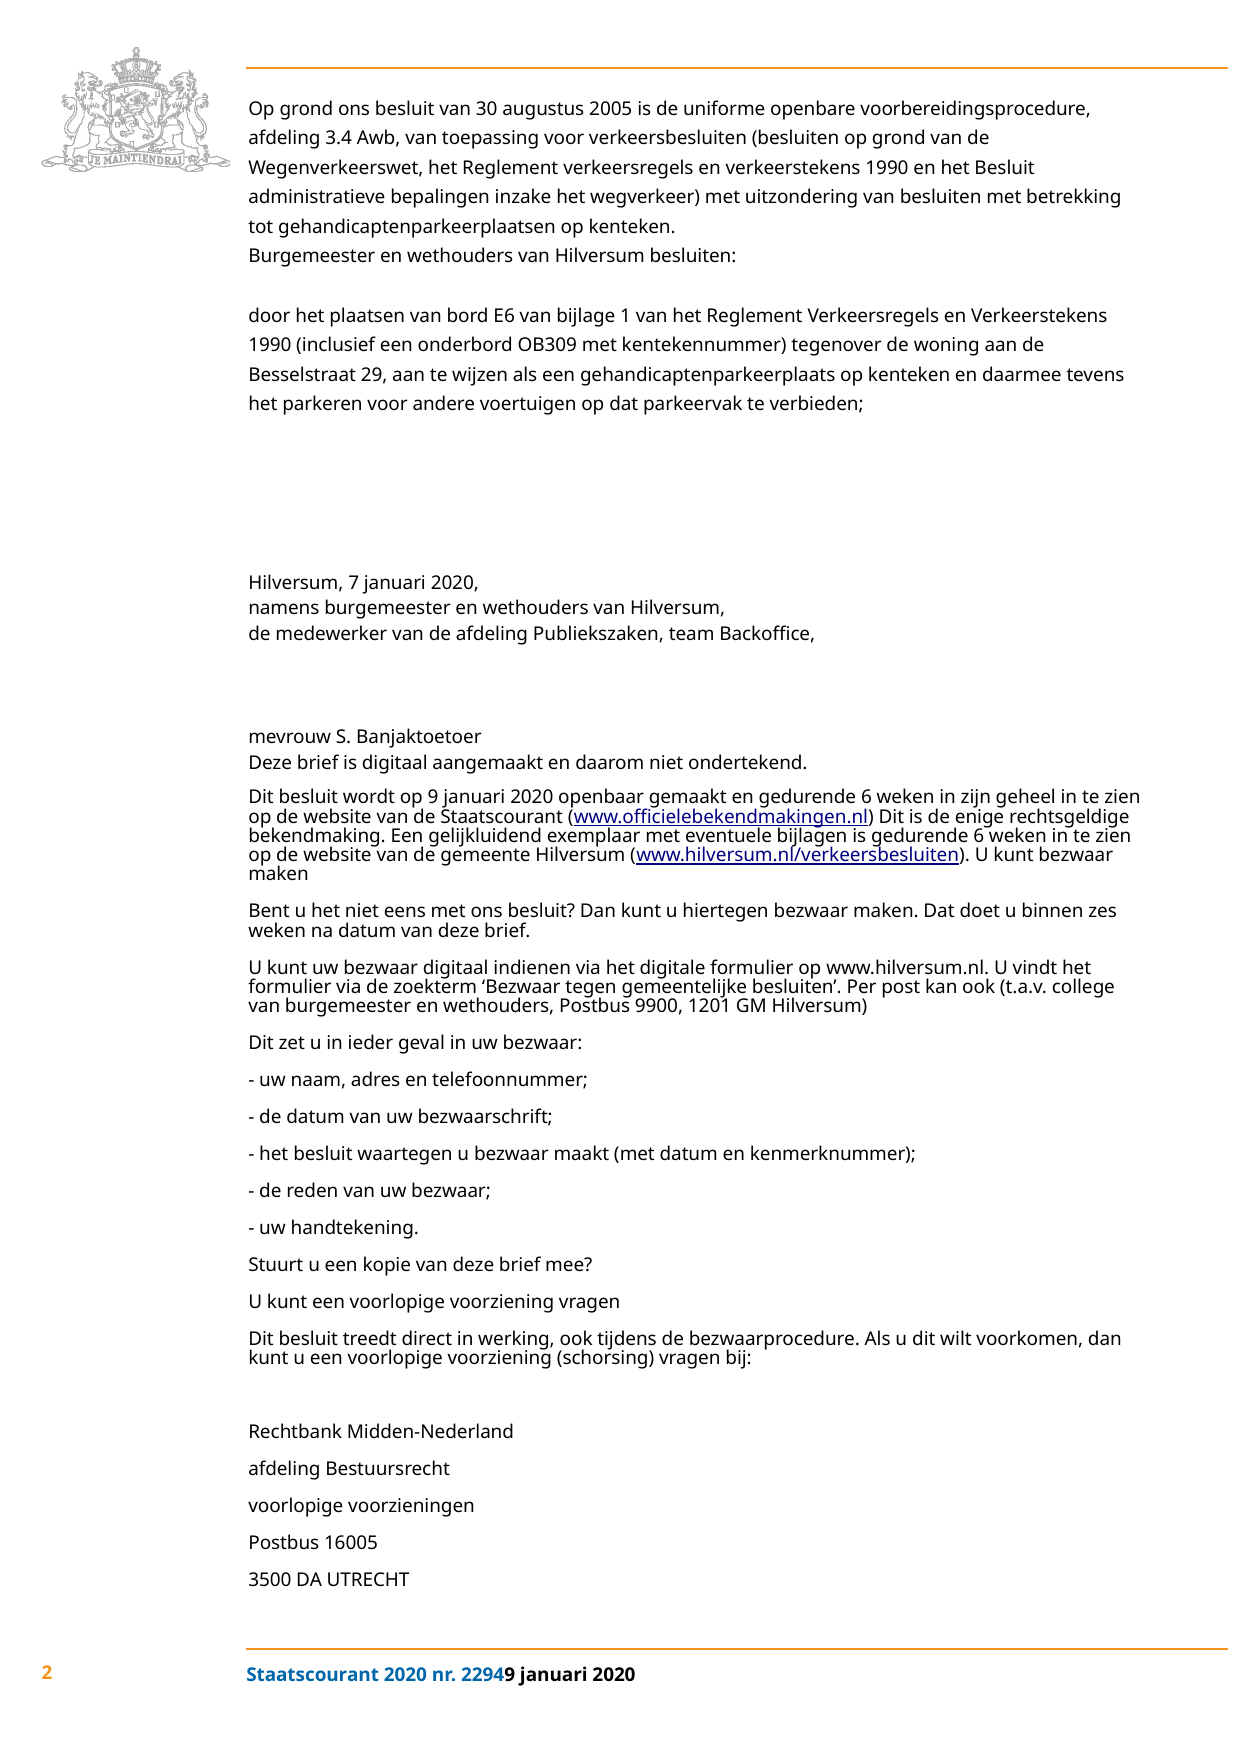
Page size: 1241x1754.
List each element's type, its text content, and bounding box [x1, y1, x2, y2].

text Dit zet u in ieder geval in uw bezwaar: [248, 1034, 1152, 1053]
text Dit besluit treedt direct in werking, ook tijdens de bezwaarprocedure. Als u dit wilt voorkomen, dan kunt u een voorlopige voorziening (schorsing) vragen bij: [248, 1330, 1152, 1368]
text 3500 DA UTRECHT [248, 1571, 1152, 1590]
text - uw naam, adres en telefoonnummer; [248, 1071, 1152, 1090]
text U kunt een voorlopige voorziening vragen [248, 1293, 1152, 1312]
text mevrouw S. Banjaktoetoer [248, 723, 1152, 749]
text de medewerker van de afdeling Publiekszaken, team Backoffice, [248, 620, 1152, 646]
text Stuurt u een kopie van deze brief mee? [248, 1256, 1152, 1275]
text afdeling Bestuursrecht [248, 1460, 1152, 1479]
text Burgemeester en wethouders van Hilversum besluiten: [248, 243, 1152, 268]
text Postbus 16005 [248, 1534, 1152, 1553]
text U kunt uw bezwaar digitaal indienen via het digitale formulier op www.hilversum.nl. U vindt het formulier via de zoekterm ‘Bezwaar tegen gemeentelijke besluiten’. Per post kan ook (t.a.v. college van burgemeester en wethouders, Postbus 9900, 1201 GM Hilversum) [248, 959, 1152, 1016]
text Hilversum, 7 januari 2020, [248, 569, 1152, 594]
text - de datum van uw bezwaarschrift; [248, 1108, 1152, 1127]
text Deze brief is digitaal aangemaakt en daarom niet ondertekend. [248, 749, 1152, 775]
text Rechtbank Midden-Nederland [248, 1423, 1152, 1442]
text door het plaatsen van bord E6 van bijlage 1 van het Reglement Verkeersregels en Verkeerstekens 1990 (inclusief een onderbord OB309 met kentekennummer) tegenover de woning aan de Besselstraat 29, aan te wijzen als een gehandicaptenparkeerplaats op kenteken en daarmee tevens het parkeren voor andere voertuigen op dat parkeervak te verbieden; [248, 302, 1152, 416]
text Dit besluit wordt op 9 januari 2020 openbaar gemaakt en gedurende 6 weken in zijn geheel in te zien op de website van de Staatscourant (www.officielebekendmakingen.nl) Dit is de enige rechtsgeldige bekendmaking. Een gelijkluidend exemplaar met eventuele bijlagen is gedurende 6 weken in te zien op de website van de gemeente Hilversum (www.hilversum.nl/verkeersbesluiten). U kunt bezwaar maken [248, 788, 1152, 885]
text voorlopige voorzieningen [248, 1497, 1152, 1516]
text Op grond ons besluit van 30 augustus 2005 is de uniforme openbare voorbereidingsprocedure, afdeling 3.4 Awb, van toepassing voor verkeersbesluiten (besluiten op grond van de Wegenverkeerswet, het Reglement verkeersregels en verkeerstekens 1990 en het Besluit administratieve bepalingen inzake het wegverkeer) met uitzondering van besluiten met betrekking tot gehandicaptenparkeerplaatsen op kenteken. [248, 95, 1152, 239]
text namens burgemeester en wethouders van Hilversum, [248, 594, 1152, 620]
text Bent u het niet eens met ons besluit? Dan kunt u hiertegen bezwaar maken. Dat doet u binnen zes weken na datum van deze brief. [248, 902, 1152, 941]
picture [41, 47, 231, 172]
text - de reden van uw bezwaar; [248, 1182, 1152, 1201]
text - het besluit waartegen u bezwaar maakt (met datum en kenmerknummer); [248, 1145, 1152, 1164]
text - uw handtekening. [248, 1219, 1152, 1238]
